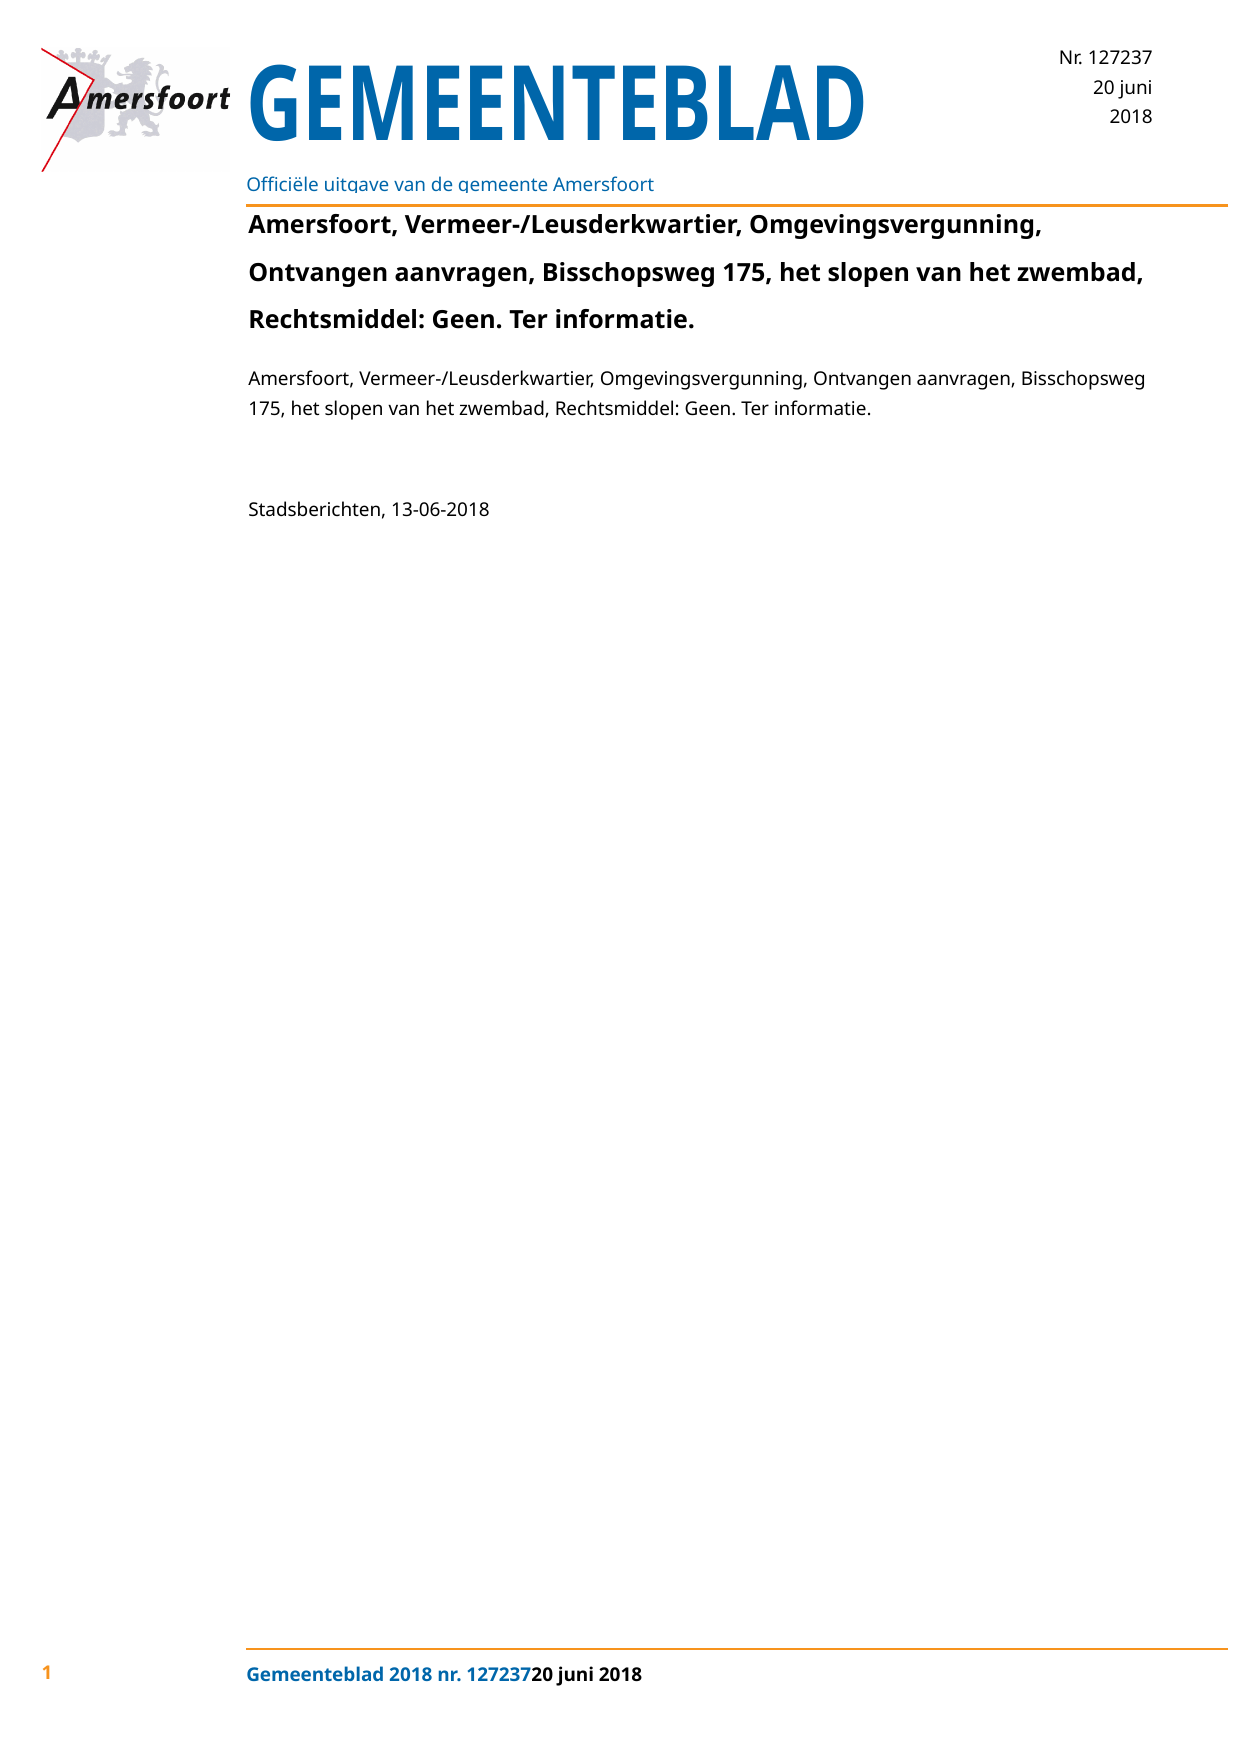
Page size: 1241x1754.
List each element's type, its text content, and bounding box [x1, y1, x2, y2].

text Stadsberichten, 13-06-2018 [248, 496, 1152, 522]
text Amersfoort, Vermeer-/Leusderkwartier, Omgevingsvergunning, Ontvangen aanvragen, Bisschopsweg 175, het slopen van het zwembad, Rechtsmiddel: Geen. Ter informatie. [248, 207, 1152, 336]
picture [41, 47, 231, 172]
text Amersfoort, Vermeer-/Leusderkwartier, Omgevingsvergunning, Ontvangen aanvragen, Bisschopsweg 175, het slopen van het zwembad, Rechtsmiddel: Geen. Ter informatie. [248, 366, 1152, 421]
